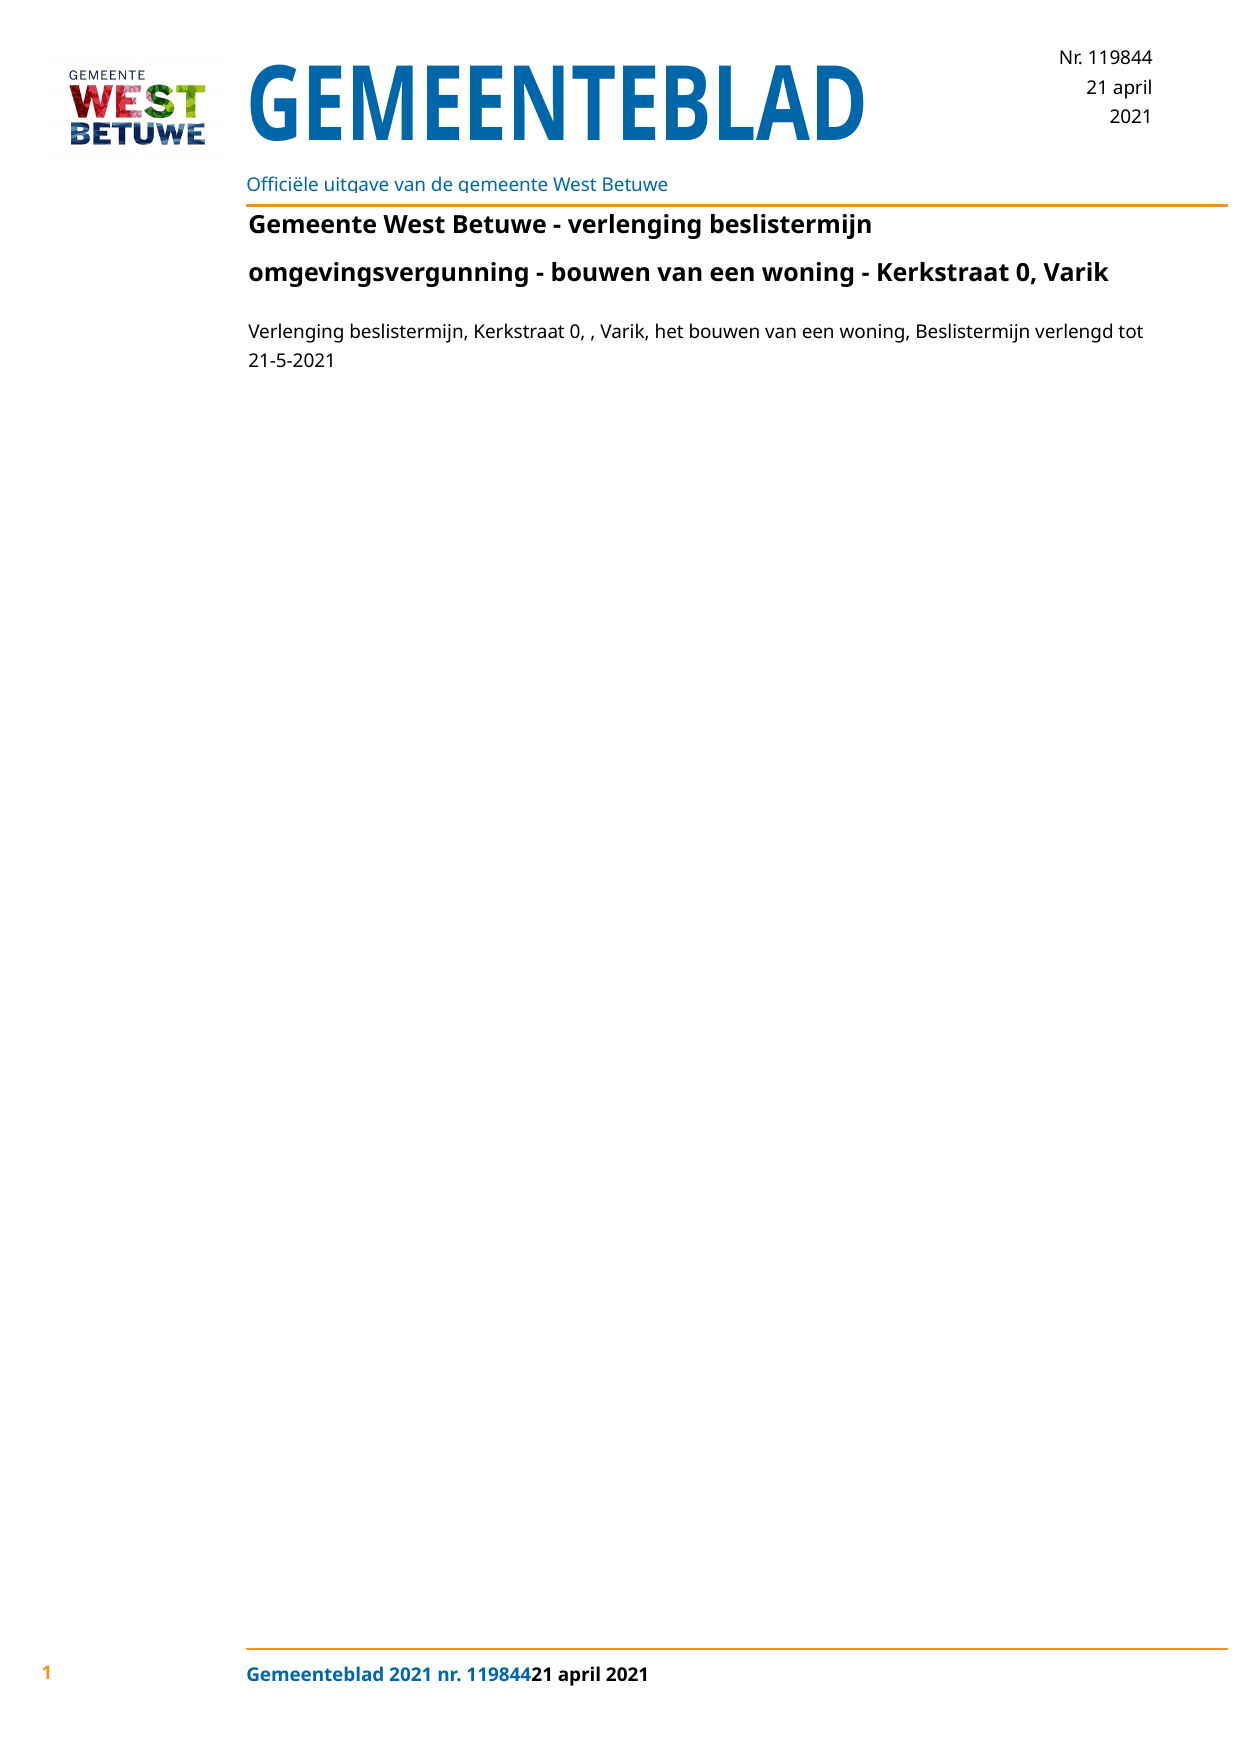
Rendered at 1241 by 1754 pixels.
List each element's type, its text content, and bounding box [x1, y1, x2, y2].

text Gemeente West Betuwe - verlenging beslistermijn omgevingsvergunning - bouwen van een woning - Kerkstraat 0, Varik [248, 207, 1152, 288]
picture [41, 47, 231, 172]
text Verlenging beslistermijn, Kerkstraat 0, , Varik, het bouwen van een woning, Beslistermijn verlengd tot 21-5-2021 [248, 318, 1152, 373]
